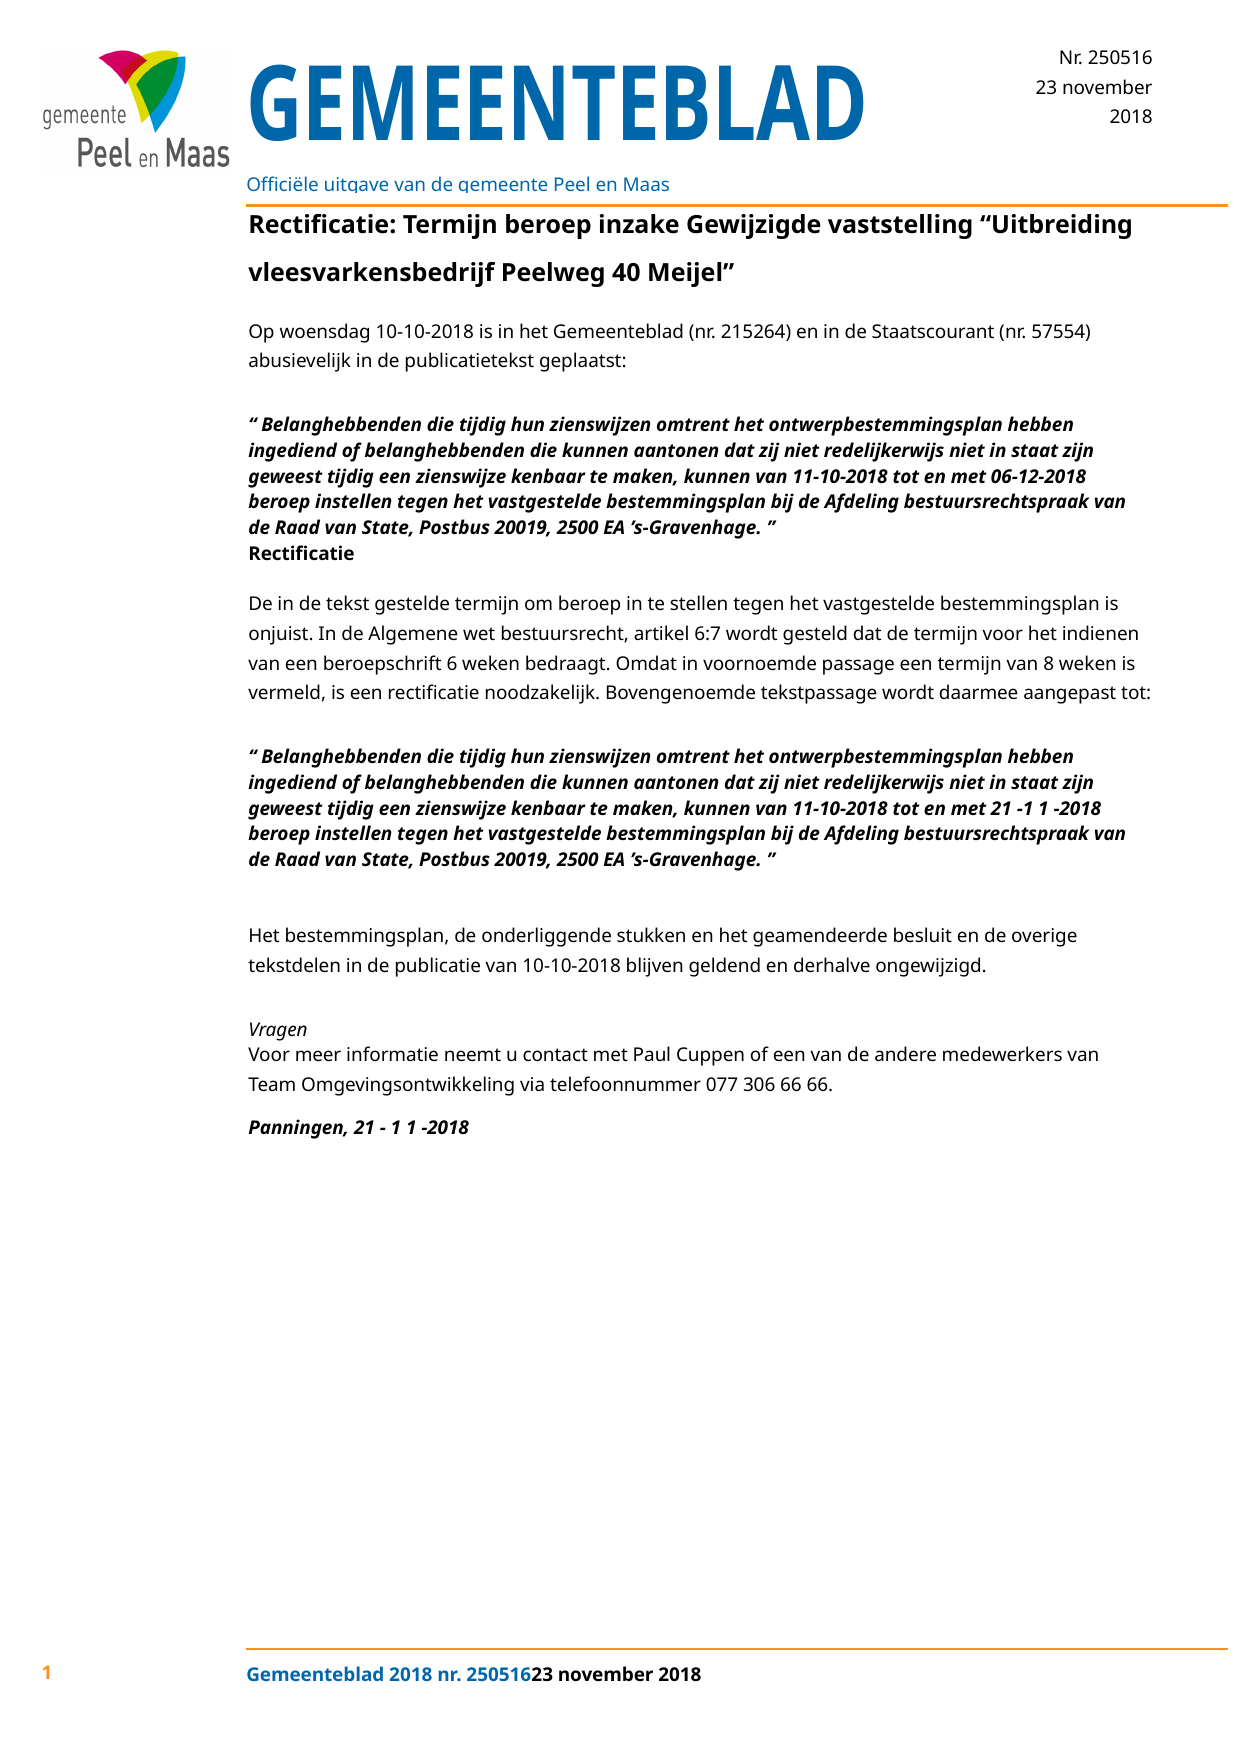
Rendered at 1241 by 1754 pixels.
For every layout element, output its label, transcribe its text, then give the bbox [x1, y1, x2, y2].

text Rectificatie [248, 540, 1152, 566]
text Het bestemmingsplan, de onderliggende stukken en het geamendeerde besluit en de overige tekstdelen in de publicatie van 10-10-2018 blijven geldend en derhalve ongewijzigd. [248, 922, 1152, 978]
text Panningen, 21 - 1 1 -2018 [248, 1114, 1152, 1140]
text Op woensdag 10-10-2018 is in het Gemeenteblad (nr. 215264) en in de Staatscourant (nr. 57554) abusievelijk in de publicatietekst geplaatst: [248, 318, 1152, 373]
text Vragen [248, 1016, 1152, 1042]
picture [41, 47, 231, 172]
text “ Belanghebbenden die tijdig hun zienswijzen omtrent het ontwerpbestemmingsplan hebben ingediend of belanghebbenden die kunnen aantonen dat zij niet redelijkerwijs niet in staat zijn geweest tijdig een zienswijze kenbaar te maken, kunnen van 11-10-2018 tot en met 06-12-2018 beroep instellen tegen het vastgestelde bestemmingsplan bij de Afdeling bestuursrechtspraak van de Raad van State, Postbus 20019, 2500 EA ’s-Gravenhage. ” [248, 411, 1152, 540]
text Voor meer informatie neemt u contact met Paul Cuppen of een van de andere medewerkers van Team Omgevingsontwikkeling via telefoonnummer 077 306 66 66. [248, 1042, 1152, 1097]
text De in de tekst gestelde termijn om beroep in te stellen tegen het vastgestelde bestemmingsplan is onjuist. In de Algemene wet bestuursrecht, artikel 6:7 wordt gesteld dat de termijn voor het indienen van een beroepschrift 6 weken bedraagt. Omdat in voornoemde passage een termijn van 8 weken is vermeld, is een rectificatie noodzakelijk. Bovengenoemde tekstpassage wordt daarmee aangepast tot: [248, 591, 1152, 705]
text Rectificatie: Termijn beroep inzake Gewijzigde vaststelling “Uitbreiding vleesvarkensbedrijf Peelweg 40 Meijel” [248, 207, 1152, 288]
text “ Belanghebbenden die tijdig hun zienswijzen omtrent het ontwerpbestemmingsplan hebben ingediend of belanghebbenden die kunnen aantonen dat zij niet redelijkerwijs niet in staat zijn geweest tijdig een zienswijze kenbaar te maken, kunnen van 11-10-2018 tot en met 21 -1 1 -2018 beroep instellen tegen het vastgestelde bestemmingsplan bij de Afdeling bestuursrechtspraak van de Raad van State, Postbus 20019, 2500 EA ’s-Gravenhage. ” [248, 743, 1152, 872]
